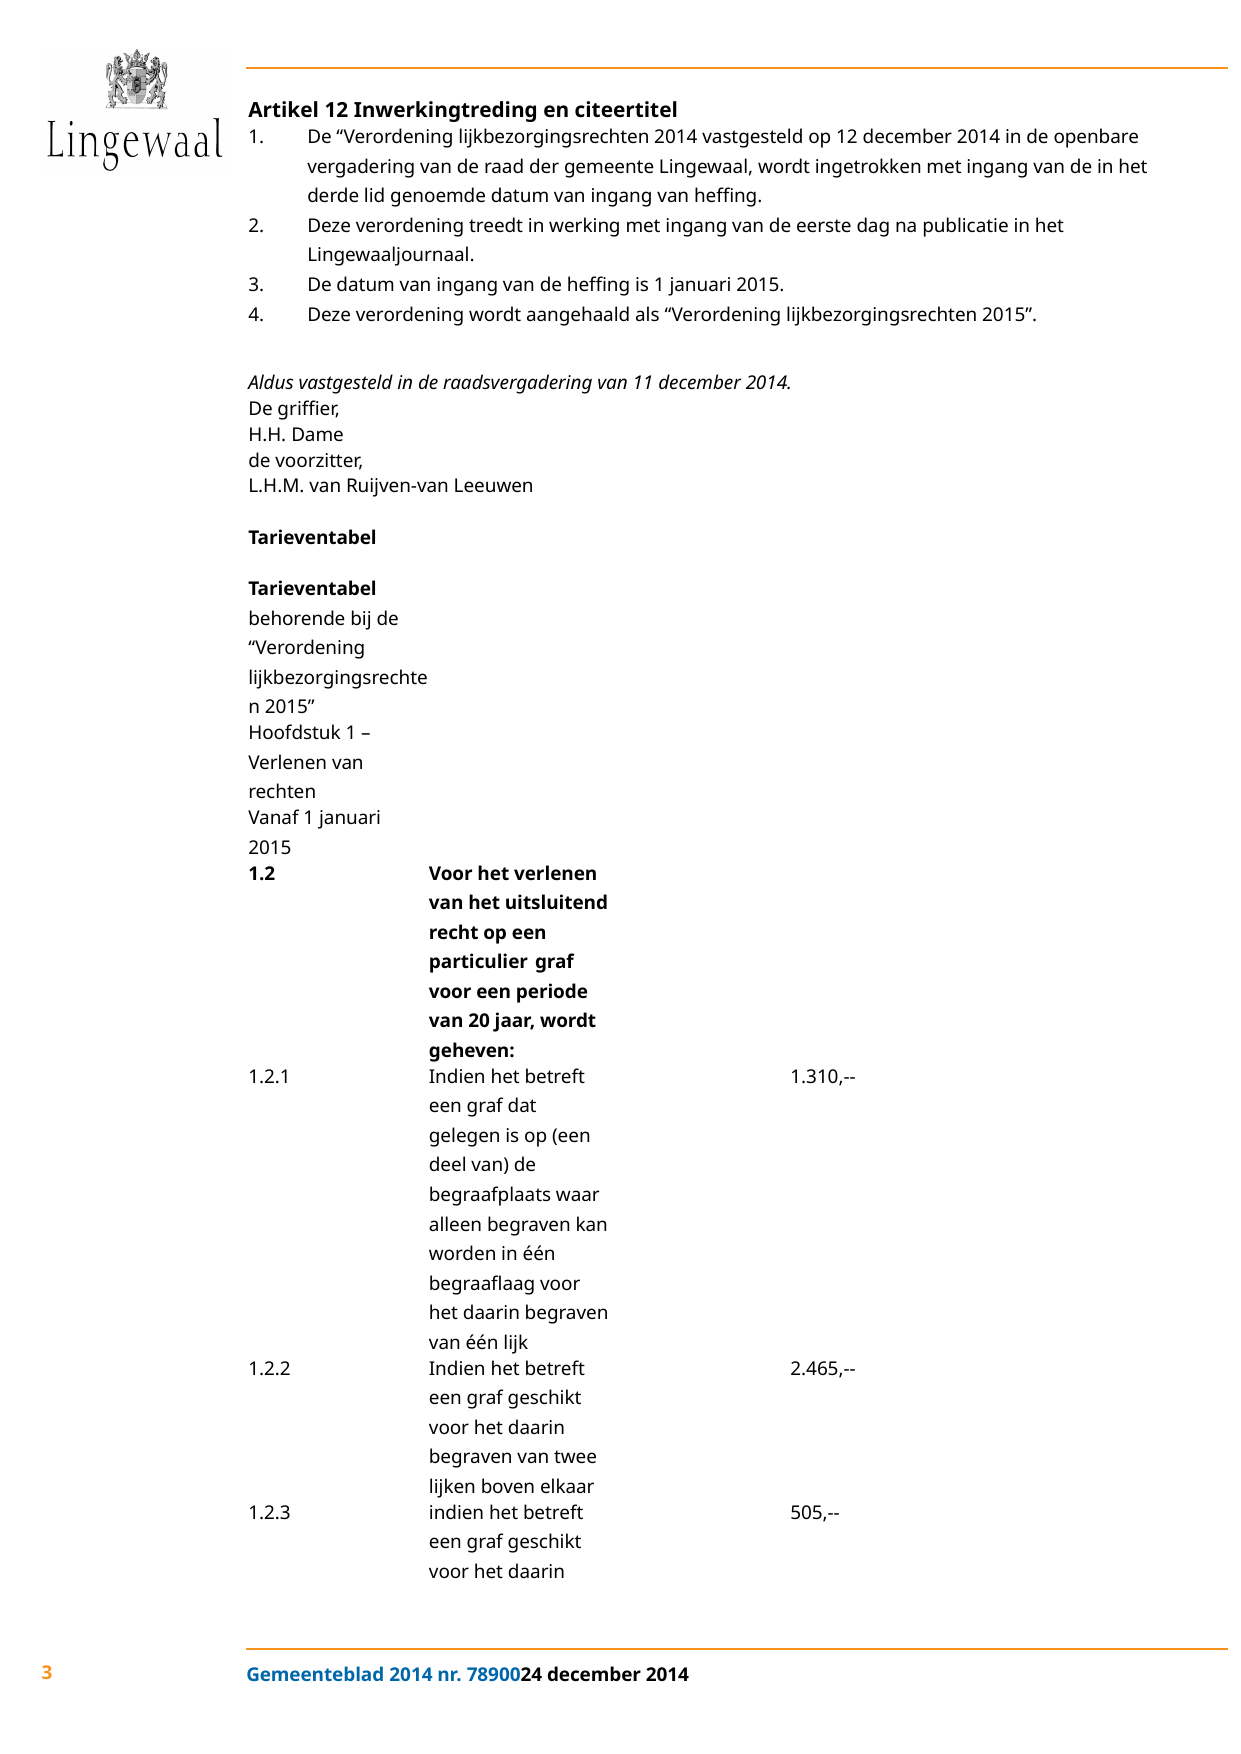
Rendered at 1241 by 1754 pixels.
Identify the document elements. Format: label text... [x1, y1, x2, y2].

text de voorzitter, [248, 447, 1152, 472]
table_cell Hoofdstuk 1 – Verlenen van rechten [248, 720, 429, 804]
text H.H. Dame [248, 421, 1152, 447]
table_cell indien het betreft een graf geschikt voor het daarin [429, 1499, 609, 1584]
table_cell [609, 1355, 790, 1499]
table_cell [790, 860, 971, 1063]
table_cell Vanaf 1 januari 2015 [248, 804, 429, 860]
text De griffier, [248, 395, 1152, 421]
table_cell 505,-- [790, 1499, 971, 1584]
table_cell [429, 720, 609, 804]
text L.H.M. van Ruijven-van Leeuwen [248, 472, 1152, 498]
table_cell 1.2.2 [248, 1355, 429, 1499]
table_header [429, 575, 609, 719]
table_cell [971, 1063, 1152, 1355]
table_header Tarieventabel behorende bij de “Verordening lijkbezorgingsrechten 2015” [248, 575, 429, 719]
table_cell 2.465,-- [790, 1355, 971, 1499]
table_cell 1.2.3 [248, 1499, 429, 1584]
text Tarieventabel [248, 524, 1152, 550]
table_cell 1.2.1 [248, 1063, 429, 1355]
table_cell [429, 804, 609, 860]
text Aldus vastgesteld in de raadsvergadering van 11 december 2014. [248, 369, 1152, 395]
table_cell [609, 1063, 790, 1355]
list De datum van ingang van de heffing is 1 januari 2015. [248, 271, 1152, 297]
table_cell Voor het verlenen van het uitsluitend recht op een particulier graf voor een periode van 20 jaar, wordt geheven: [429, 860, 609, 1063]
text Artikel 12 Inwerkingtreding en citeertitel [248, 95, 1152, 123]
picture [41, 47, 231, 172]
table_cell Indien het betreft een graf dat gelegen is op (een deel van) de begraafplaats waar alleen begraven kan worden in één begraaflaag voor het daarin begraven van één lijk [429, 1063, 609, 1355]
table_cell 1.310,-- [790, 1063, 971, 1355]
table_cell [609, 860, 790, 1063]
table_cell 1.2 [248, 860, 429, 1063]
table_cell [609, 1499, 790, 1584]
table_cell [971, 1499, 1152, 1584]
list Deze verordening treedt in werking met ingang van de eerste dag na publicatie in het Lingewaaljournaal. [248, 212, 1152, 267]
table_cell [971, 1355, 1152, 1499]
list De “Verordening lijkbezorgingsrechten 2014 vastgesteld op 12 december 2014 in de openbare vergadering van de raad der gemeente Lingewaal, wordt ingetrokken met ingang van de in het derde lid genoemde datum van ingang van heffing. [248, 123, 1152, 208]
table_cell [971, 860, 1152, 1063]
list Deze verordening wordt aangehaald als “Verordening lijkbezorgingsrechten 2015”. [248, 301, 1152, 326]
table_cell Indien het betreft een graf geschikt voor het daarin begraven van twee lijken boven elkaar [429, 1355, 609, 1499]
